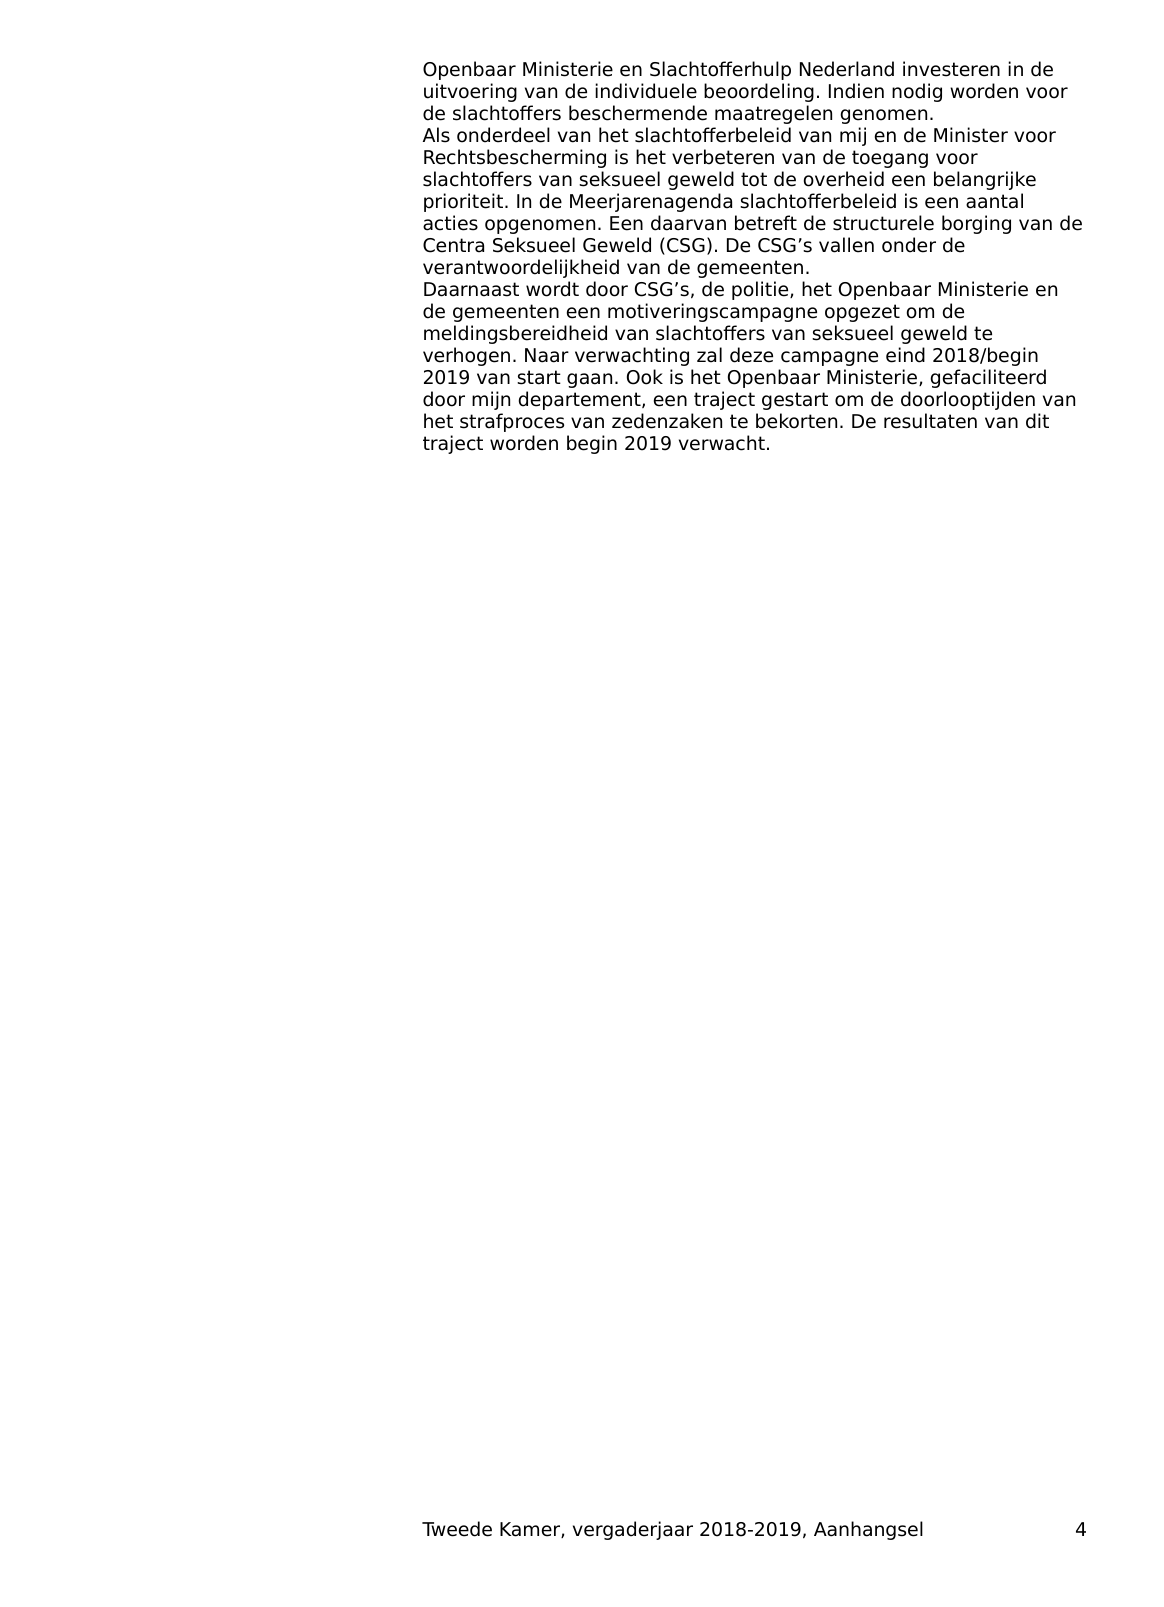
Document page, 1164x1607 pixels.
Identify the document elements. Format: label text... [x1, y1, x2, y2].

text Daarnaast wordt door CSG’s, de politie, het Openbaar Ministerie en de gemeenten een motiveringscampagne opgezet om de meldingsbereidheid van slachtoffers van seksueel geweld te verhogen. Naar verwachting zal deze campagne eind 2018/begin 2019 van start gaan. Ook is het Openbaar Ministerie, gefaciliteerd door mijn departement, een traject gestart om de doorlooptijden van het strafproces van zedenzaken te bekorten. De resultaten van dit traject worden begin 2019 verwacht. [422, 279, 1087, 455]
text Openbaar Ministerie en Slachtofferhulp Nederland investeren in de uitvoering van de individuele beoordeling. Indien nodig worden voor de slachtoffers beschermende maatregelen genomen. [422, 59, 1087, 125]
text Als onderdeel van het slachtofferbeleid van mij en de Minister voor Rechtsbescherming is het verbeteren van de toegang voor slachtoffers van seksueel geweld tot de overheid een belangrijke prioriteit. In de Meerjarenagenda slachtofferbeleid is een aantal acties opgenomen. Een daarvan betreft de structurele borging van de Centra Seksueel Geweld (CSG). De CSG’s vallen onder de verantwoordelijkheid van de gemeenten. [422, 125, 1087, 279]
